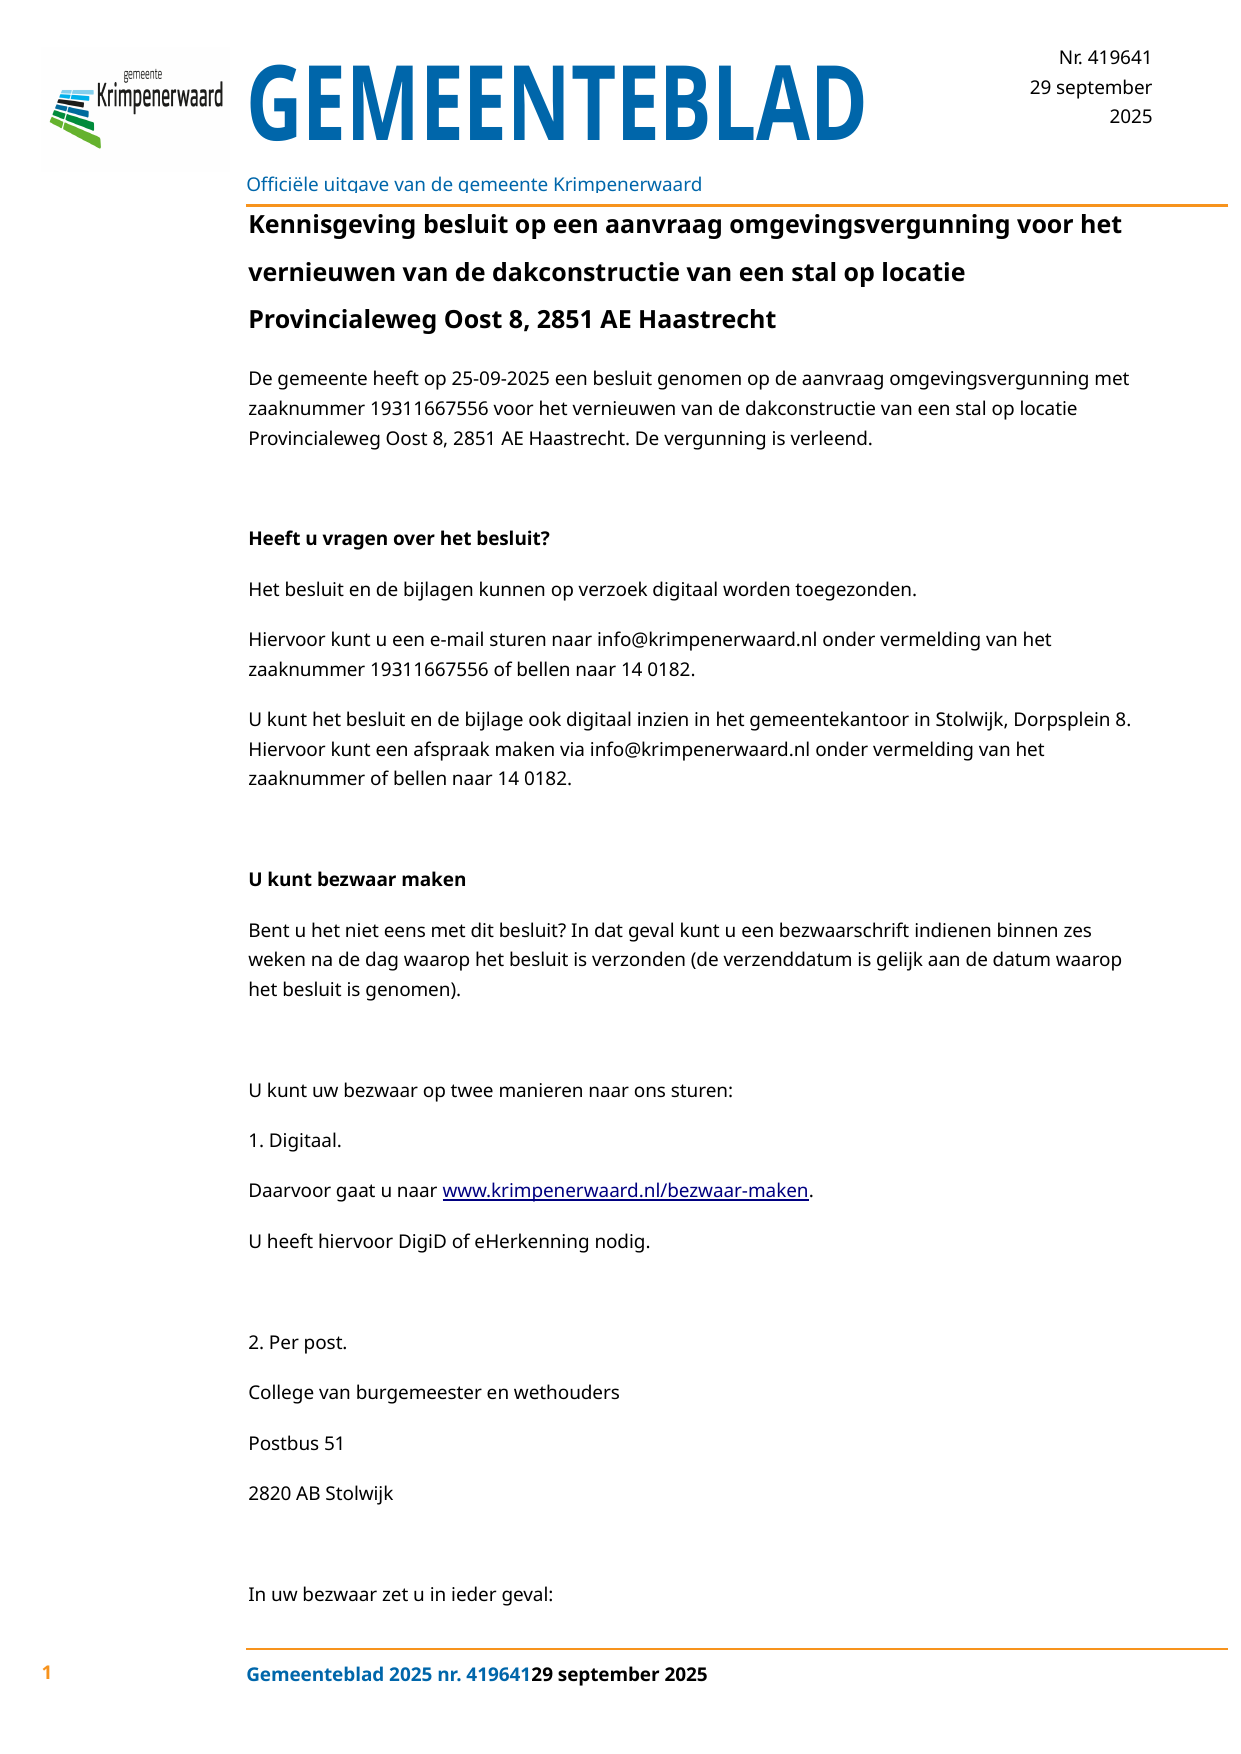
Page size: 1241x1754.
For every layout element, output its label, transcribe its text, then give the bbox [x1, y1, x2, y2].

picture [41, 47, 231, 172]
text U heeft hiervoor DigiD of eHerkenning nodig. [248, 1228, 1152, 1254]
text 2. Per post. [248, 1329, 1152, 1354]
text College van burgemeester en wethouders [248, 1379, 1152, 1405]
text U kunt uw bezwaar op twee manieren naar ons sturen: [248, 1077, 1152, 1102]
text Daarvoor gaat u naar www.krimpenerwaard.nl/bezwaar-maken. [248, 1178, 1152, 1203]
text Hiervoor kunt u een e-mail sturen naar info@krimpenerwaard.nl onder vermelding van het zaaknummer 19311667556 of bellen naar 14 0182. [248, 626, 1152, 682]
text In uw bezwaar zet u in ieder geval: [248, 1581, 1152, 1607]
text Het besluit en de bijlagen kunnen op verzoek digitaal worden toegezonden. [248, 576, 1152, 602]
text De gemeente heeft op 25-09-2025 een besluit genomen op de aanvraag omgevingsvergunning met zaaknummer 19311667556 voor het vernieuwen van de dakconstructie van een stal op locatie Provincialeweg Oost 8, 2851 AE Haastrecht. De vergunning is verleend. [248, 366, 1152, 450]
text Bent u het niet eens met dit besluit? In dat geval kunt u een bezwaarschrift indienen binnen zes weken na de dag waarop het besluit is verzonden (de verzenddatum is gelijk aan de datum waarop het besluit is genomen). [248, 917, 1152, 1002]
text 2820 AB Stolwijk [248, 1480, 1152, 1506]
text Kennisgeving besluit op een aanvraag omgevingsvergunning voor het vernieuwen van de dakconstructie van een stal op locatie Provincialeweg Oost 8, 2851 AE Haastrecht [248, 207, 1152, 336]
text 1. Digitaal. [248, 1127, 1152, 1153]
text Heeft u vragen over het besluit? [248, 526, 1152, 551]
text Postbus 51 [248, 1430, 1152, 1455]
text U kunt bezwaar maken [248, 866, 1152, 892]
text U kunt het besluit en de bijlage ook digitaal inzien in het gemeentekantoor in Stolwijk, Dorpsplein 8. Hiervoor kunt een afspraak maken via info@krimpenerwaard.nl onder vermelding van het zaaknummer of bellen naar 14 0182. [248, 706, 1152, 791]
